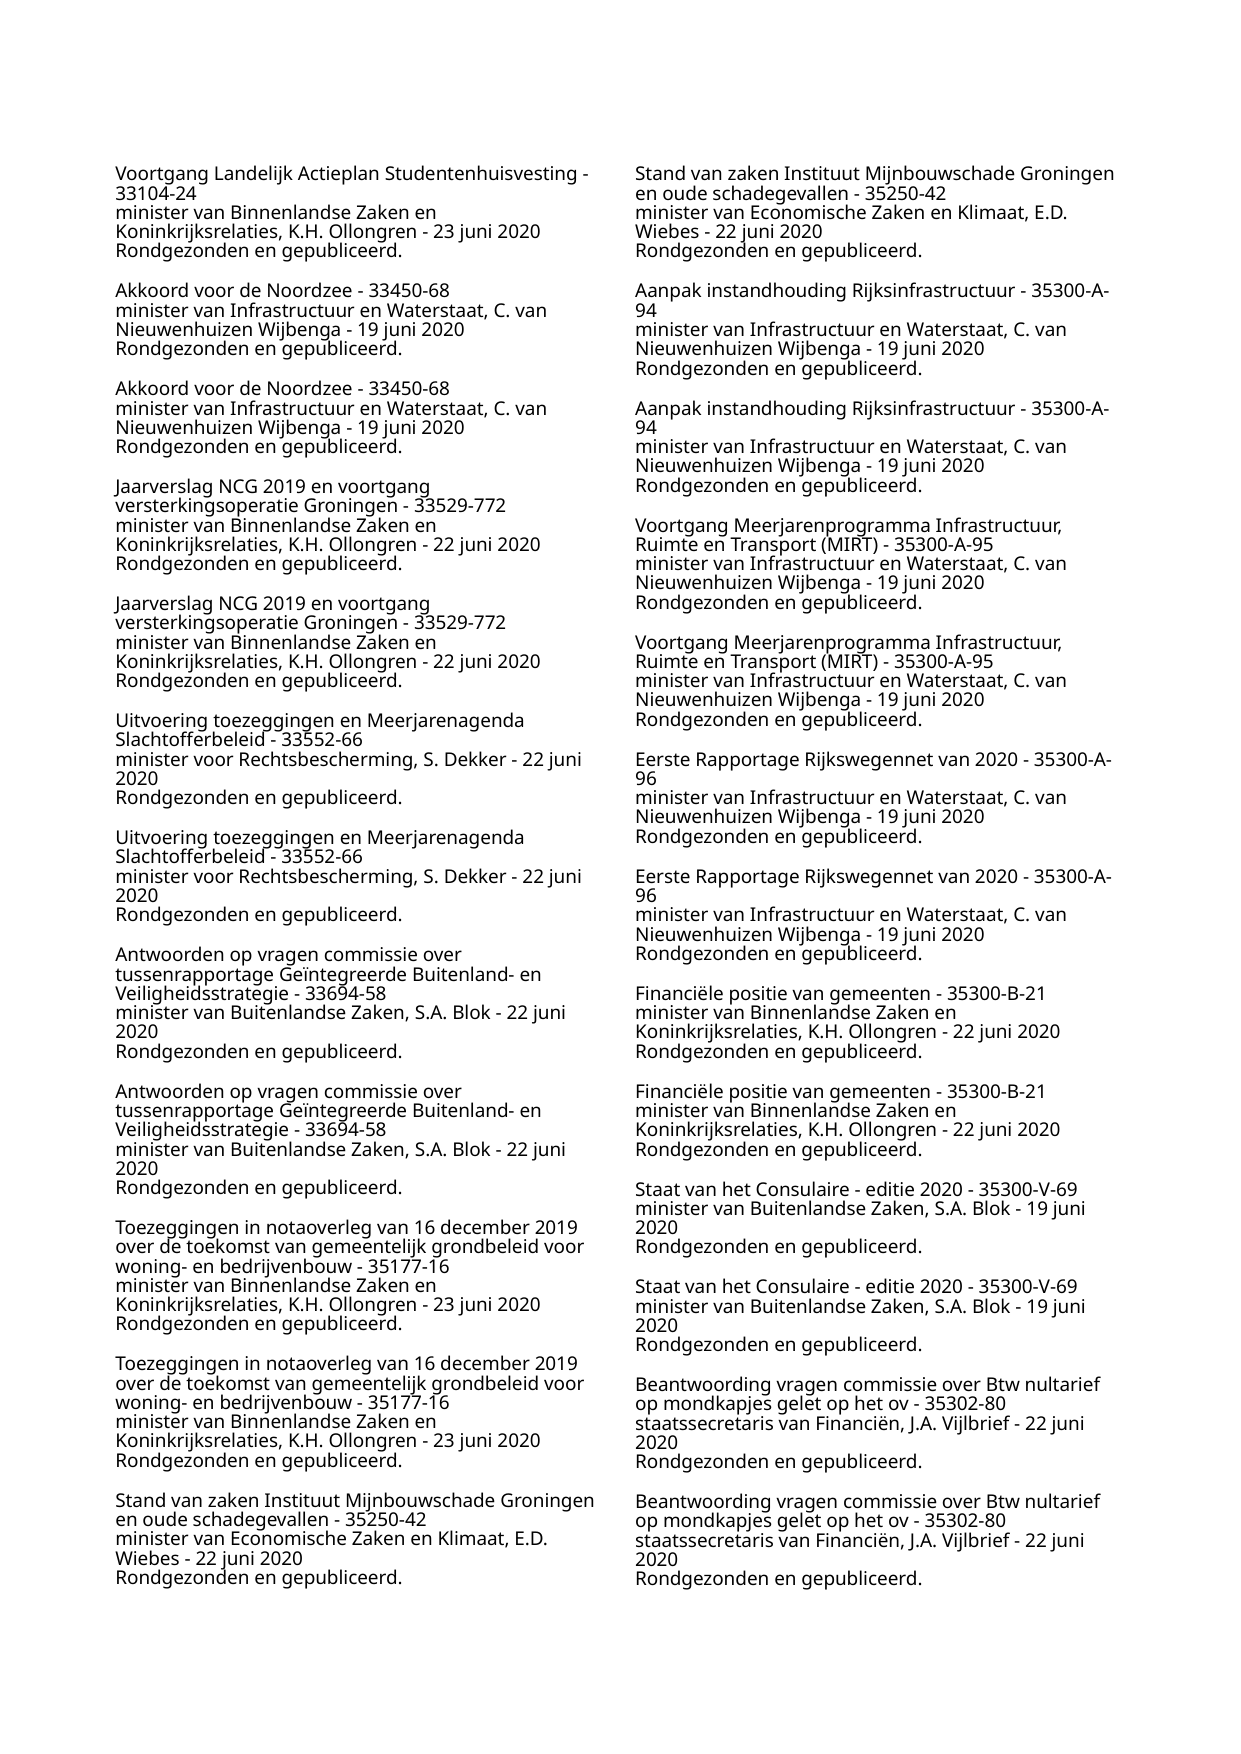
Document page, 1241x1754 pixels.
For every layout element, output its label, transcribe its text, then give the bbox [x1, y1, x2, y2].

text Eerste Rapportage Rijkswegennet van 2020 - 35300-A-96 [635, 751, 1125, 789]
text Rondgezonden en gepubliceerd. [635, 477, 1125, 496]
text Stand van zaken Instituut Mijnbouwschade Groningen en oude schadegevallen - 35250-42 [115, 1492, 605, 1530]
text minister van Binnenlandse Zaken en Koninkrijksrelaties, K.H. Ollongren - 22 juni 2020 [635, 1102, 1125, 1141]
text minister van Binnenlandse Zaken en Koninkrijksrelaties, K.H. Ollongren - 22 juni 2020 [115, 634, 605, 672]
text minister van Infrastructuur en Waterstaat, C. van Nieuwenhuizen Wijbenga - 19 juni 2020 [115, 399, 605, 438]
text minister van Binnenlandse Zaken en Koninkrijksrelaties, K.H. Ollongren - 23 juni 2020 [115, 1413, 605, 1452]
text Beantwoording vragen commissie over Btw nultarief op mondkapjes gelet op het ov - 35302-80 [635, 1493, 1125, 1532]
text Antwoorden op vragen commissie over tussenrapportage Geïntegreerde Buitenland- en Veiligheidsstrategie - 33694-58 [115, 1083, 605, 1141]
text Rondgezonden en gepubliceerd. [635, 1141, 1125, 1160]
text Akkoord voor de Noordzee - 33450-68 [115, 282, 605, 302]
text Rondgezonden en gepubliceerd. [115, 1315, 605, 1335]
text minister van Buitenlandse Zaken, S.A. Blok - 19 juni 2020 [635, 1298, 1125, 1336]
text Rondgezonden en gepubliceerd. [635, 359, 1125, 379]
text Rondgezonden en gepubliceerd. [115, 1179, 605, 1198]
text minister van Binnenlandse Zaken en Koninkrijksrelaties, K.H. Ollongren - 23 juni 2020 [115, 204, 605, 242]
text Rondgezonden en gepubliceerd. [115, 789, 605, 808]
text Antwoorden op vragen commissie over tussenrapportage Geïntegreerde Buitenland- en Veiligheidsstrategie - 33694-58 [115, 946, 605, 1004]
text Beantwoording vragen commissie over Btw nultarief op mondkapjes gelet op het ov - 35302-80 [635, 1376, 1125, 1415]
text Rondgezonden en gepubliceerd. [635, 1238, 1125, 1258]
text minister van Infrastructuur en Waterstaat, C. van Nieuwenhuizen Wijbenga - 19 juni 2020 [635, 672, 1125, 711]
text Akkoord voor de Noordzee - 33450-68 [115, 380, 605, 399]
text minister van Binnenlandse Zaken en Koninkrijksrelaties, K.H. Ollongren - 22 juni 2020 [115, 517, 605, 555]
text Rondgezonden en gepubliceerd. [115, 555, 605, 574]
text Rondgezonden en gepubliceerd. [635, 828, 1125, 847]
text minister van Infrastructuur en Waterstaat, C. van Nieuwenhuizen Wijbenga - 19 juni 2020 [635, 438, 1125, 477]
text Rondgezonden en gepubliceerd. [115, 438, 605, 457]
text Rondgezonden en gepubliceerd. [115, 242, 605, 262]
text Staat van het Consulaire - editie 2020 - 35300-V-69 [635, 1181, 1125, 1200]
text Rondgezonden en gepubliceerd. [115, 340, 605, 359]
text minister voor Rechtsbescherming, S. Dekker - 22 juni 2020 [115, 868, 605, 906]
text Financiële positie van gemeenten - 35300-B-21 [635, 985, 1125, 1004]
text minister van Infrastructuur en Waterstaat, C. van Nieuwenhuizen Wijbenga - 19 juni 2020 [635, 906, 1125, 945]
text Financiële positie van gemeenten - 35300-B-21 [635, 1083, 1125, 1102]
text minister van Infrastructuur en Waterstaat, C. van Nieuwenhuizen Wijbenga - 19 juni 2020 [635, 555, 1125, 594]
text Rondgezonden en gepubliceerd. [635, 1453, 1125, 1472]
text minister van Economische Zaken en Klimaat, E.D. Wiebes - 22 juni 2020 [635, 204, 1125, 242]
text minister van Binnenlandse Zaken en Koninkrijksrelaties, K.H. Ollongren - 23 juni 2020 [115, 1277, 605, 1315]
text minister van Infrastructuur en Waterstaat, C. van Nieuwenhuizen Wijbenga - 19 juni 2020 [635, 789, 1125, 828]
text Rondgezonden en gepubliceerd. [635, 711, 1125, 730]
text Rondgezonden en gepubliceerd. [115, 1043, 605, 1062]
text Rondgezonden en gepubliceerd. [115, 1569, 605, 1588]
text Voortgang Meerjarenprogramma Infrastructuur, Ruimte en Transport (MIRT) - 35300-A-95 [635, 634, 1125, 672]
text Rondgezonden en gepubliceerd. [115, 672, 605, 691]
text Uitvoering toezeggingen en Meerjarenagenda Slachtofferbeleid - 33552-66 [115, 712, 605, 751]
text Rondgezonden en gepubliceerd. [635, 594, 1125, 613]
text Uitvoering toezeggingen en Meerjarenagenda Slachtofferbeleid - 33552-66 [115, 829, 605, 868]
text staatssecretaris van Financiën, J.A. Vijlbrief - 22 juni 2020 [635, 1415, 1125, 1453]
text Rondgezonden en gepubliceerd. [115, 906, 605, 926]
text Jaarverslag NCG 2019 en voortgang versterkingsoperatie Groningen - 33529-772 [115, 478, 605, 517]
text minister van Buitenlandse Zaken, S.A. Blok - 19 juni 2020 [635, 1200, 1125, 1238]
text Aanpak instandhouding Rijksinfrastructuur - 35300-A-94 [635, 399, 1125, 438]
text Rondgezonden en gepubliceerd. [635, 945, 1125, 964]
text minister van Economische Zaken en Klimaat, E.D. Wiebes - 22 juni 2020 [115, 1530, 605, 1569]
text minister van Infrastructuur en Waterstaat, C. van Nieuwenhuizen Wijbenga - 19 juni 2020 [635, 321, 1125, 359]
text Voortgang Landelijk Actieplan Studentenhuisvesting - 33104-24 [115, 165, 605, 204]
text Toezeggingen in notaoverleg van 16 december 2019 over de toekomst van gemeentelijk grondbeleid voor woning- en bedrijvenbouw - 35177-16 [115, 1219, 605, 1277]
text Eerste Rapportage Rijkswegennet van 2020 - 35300-A-96 [635, 868, 1125, 906]
text Rondgezonden en gepubliceerd. [635, 1043, 1125, 1062]
text Voortgang Meerjarenprogramma Infrastructuur, Ruimte en Transport (MIRT) - 35300-A-95 [635, 517, 1125, 555]
text minister van Binnenlandse Zaken en Koninkrijksrelaties, K.H. Ollongren - 22 juni 2020 [635, 1004, 1125, 1043]
text minister van Buitenlandse Zaken, S.A. Blok - 22 juni 2020 [115, 1141, 605, 1179]
text Staat van het Consulaire - editie 2020 - 35300-V-69 [635, 1278, 1125, 1298]
text Rondgezonden en gepubliceerd. [635, 1336, 1125, 1355]
text minister van Buitenlandse Zaken, S.A. Blok - 22 juni 2020 [115, 1004, 605, 1043]
text staatssecretaris van Financiën, J.A. Vijlbrief - 22 juni 2020 [635, 1532, 1125, 1570]
text Rondgezonden en gepubliceerd. [115, 1452, 605, 1471]
text Aanpak instandhouding Rijksinfrastructuur - 35300-A-94 [635, 282, 1125, 321]
text Rondgezonden en gepubliceerd. [635, 242, 1125, 262]
text minister van Infrastructuur en Waterstaat, C. van Nieuwenhuizen Wijbenga - 19 juni 2020 [115, 302, 605, 340]
text Toezeggingen in notaoverleg van 16 december 2019 over de toekomst van gemeentelijk grondbeleid voor woning- en bedrijvenbouw - 35177-16 [115, 1355, 605, 1413]
text Rondgezonden en gepubliceerd. [635, 1570, 1125, 1589]
text Stand van zaken Instituut Mijnbouwschade Groningen en oude schadegevallen - 35250-42 [635, 165, 1125, 204]
text Jaarverslag NCG 2019 en voortgang versterkingsoperatie Groningen - 33529-772 [115, 595, 605, 634]
text minister voor Rechtsbescherming, S. Dekker - 22 juni 2020 [115, 751, 605, 789]
